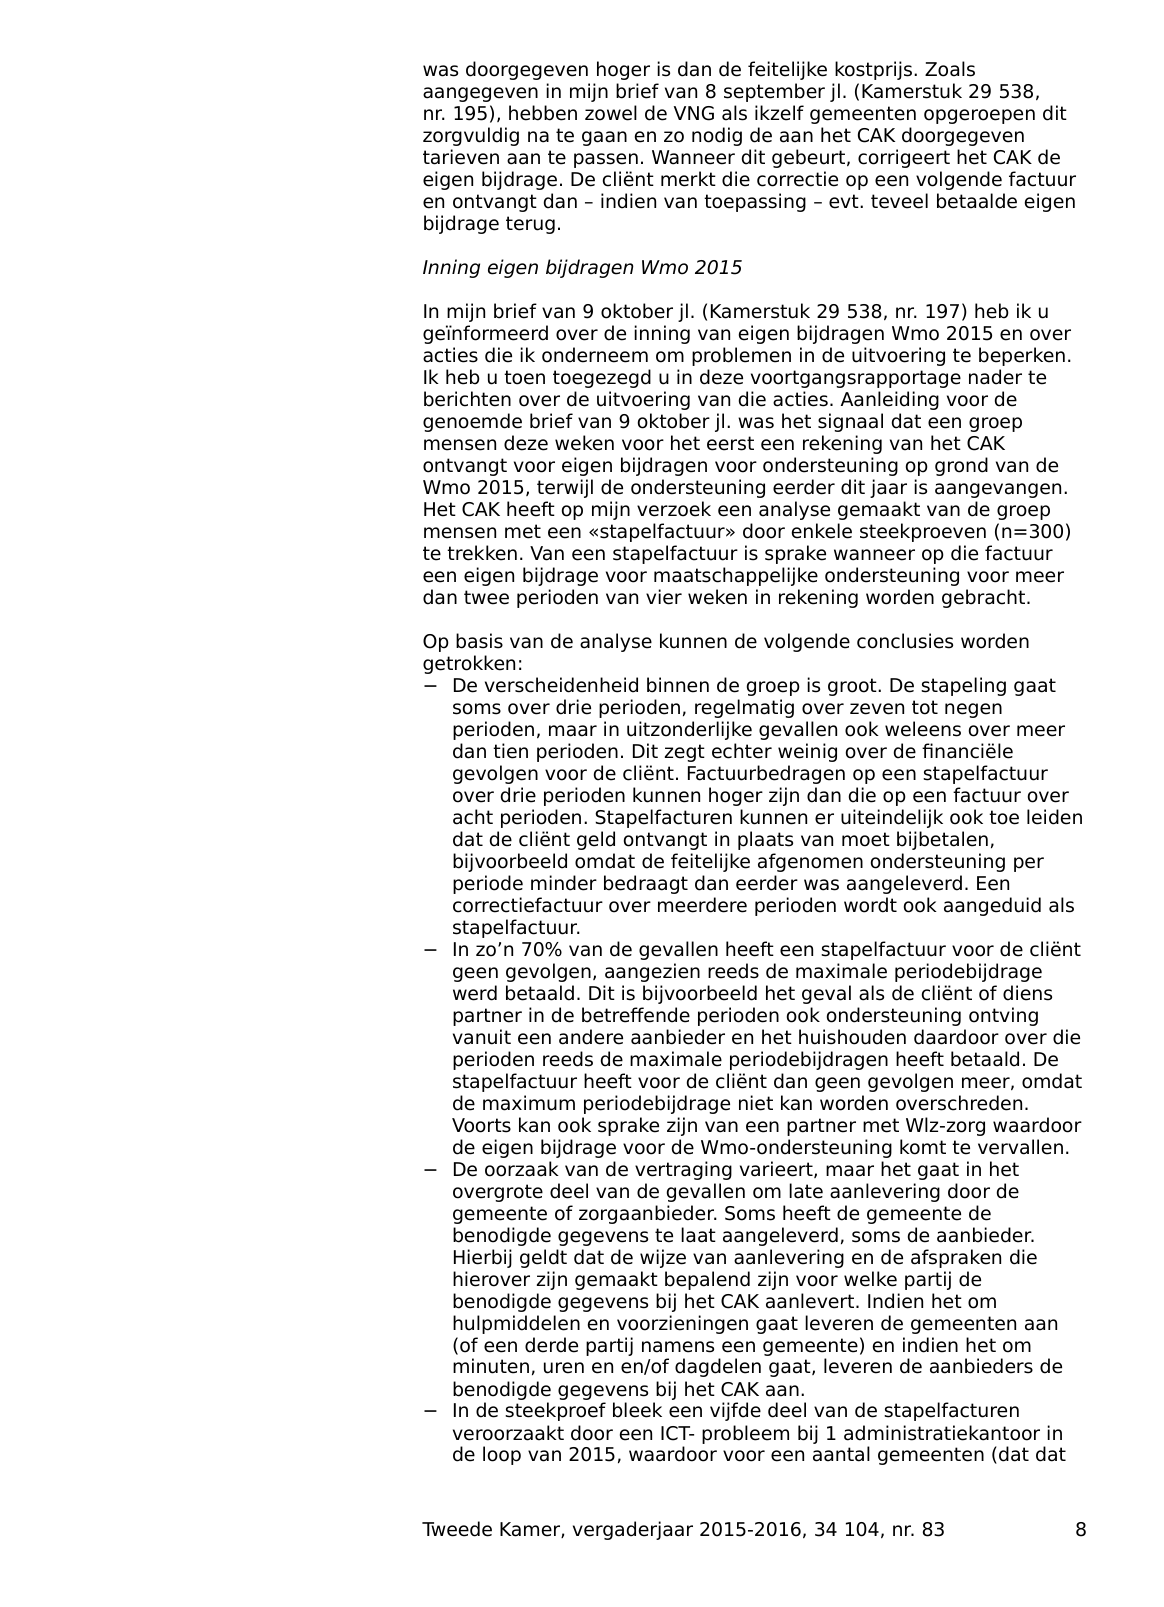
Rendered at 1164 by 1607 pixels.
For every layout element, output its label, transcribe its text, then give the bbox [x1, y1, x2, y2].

text − In zo’n 70% van de gevallen heeft een stapelfactuur voor de cliënt geen gevolgen, aangezien reeds de maximale periodebijdrage werd betaald. Dit is bijvoorbeeld het geval als de cliënt of diens partner in de betreffende perioden ook ondersteuning ontving vanuit een andere aanbieder en het huishouden daardoor over die perioden reeds de maximale periodebijdragen heeft betaald. De stapelfactuur heeft voor de cliënt dan geen gevolgen meer, omdat de maximum periodebijdrage niet kan worden overschreden. Voorts kan ook sprake zijn van een partner met Wlz-zorg waardoor de eigen bijdrage voor de Wmo-ondersteuning komt te vervallen. [422, 939, 1087, 1159]
text − In de steekproef bleek een vijfde deel van de stapelfacturen veroorzaakt door een ICT- probleem bij 1 administratiekantoor in de loop van 2015, waardoor voor een aantal gemeenten (dat dat [422, 1400, 1087, 1466]
text − De verscheidenheid binnen de groep is groot. De stapeling gaat soms over drie perioden, regelmatig over zeven tot negen perioden, maar in uitzonderlijke gevallen ook weleens over meer dan tien perioden. Dit zegt echter weinig over de financiële gevolgen voor de cliënt. Factuurbedragen op een stapelfactuur over drie perioden kunnen hoger zijn dan die op een factuur over acht perioden. Stapelfacturen kunnen er uiteindelijk ook toe leiden dat de cliënt geld ontvangt in plaats van moet bijbetalen, bijvoorbeeld omdat de feitelijke afgenomen ondersteuning per periode minder bedraagt dan eerder was aangeleverd. Een correctiefactuur over meerdere perioden wordt ook aangeduid als stapelfactuur. [422, 675, 1087, 939]
subtitle Inning eigen bijdragen Wmo 2015 [422, 257, 1087, 279]
text − De oorzaak van de vertraging varieert, maar het gaat in het overgrote deel van de gevallen om late aanlevering door de gemeente of zorgaanbieder. Soms heeft de gemeente de benodigde gegevens te laat aangeleverd, soms de aanbieder. Hierbij geldt dat de wijze van aanlevering en de afspraken die hierover zijn gemaakt bepalend zijn voor welke partij de benodigde gegevens bij het CAK aanlevert. Indien het om hulpmiddelen en voorzieningen gaat leveren de gemeenten aan (of een derde partij namens een gemeente) en indien het om minuten, uren en en/of dagdelen gaat, leveren de aanbieders de benodigde gegevens bij het CAK aan. [422, 1159, 1087, 1400]
text was doorgegeven hoger is dan de feitelijke kostprijs. Zoals aangegeven in mijn brief van 8 september jl. (Kamerstuk 29 538, nr. 195), hebben zowel de VNG als ikzelf gemeenten opgeroepen dit zorgvuldig na te gaan en zo nodig de aan het CAK doorgegeven tarieven aan te passen. Wanneer dit gebeurt, corrigeert het CAK de eigen bijdrage. De cliënt merkt die correctie op een volgende factuur en ontvangt dan – indien van toepassing – evt. teveel betaalde eigen bijdrage terug. [422, 59, 1087, 235]
text In mijn brief van 9 oktober jl. (Kamerstuk 29 538, nr. 197) heb ik u geïnformeerd over de inning van eigen bijdragen Wmo 2015 en over acties die ik onderneem om problemen in de uitvoering te beperken. Ik heb u toen toegezegd u in deze voortgangsrapportage nader te berichten over de uitvoering van die acties. Aanleiding voor de genoemde brief van 9 oktober jl. was het signaal dat een groep mensen deze weken voor het eerst een rekening van het CAK ontvangt voor eigen bijdragen voor ondersteuning op grond van de Wmo 2015, terwijl de ondersteuning eerder dit jaar is aangevangen. Het CAK heeft op mijn verzoek een analyse gemaakt van de groep mensen met een «stapelfactuur» door enkele steekproeven (n=300) te trekken. Van een stapelfactuur is sprake wanneer op die factuur een eigen bijdrage voor maatschappelijke ondersteuning voor meer dan twee perioden van vier weken in rekening worden gebracht. [422, 301, 1087, 609]
text Op basis van de analyse kunnen de volgende conclusies worden getrokken: [422, 631, 1087, 675]
